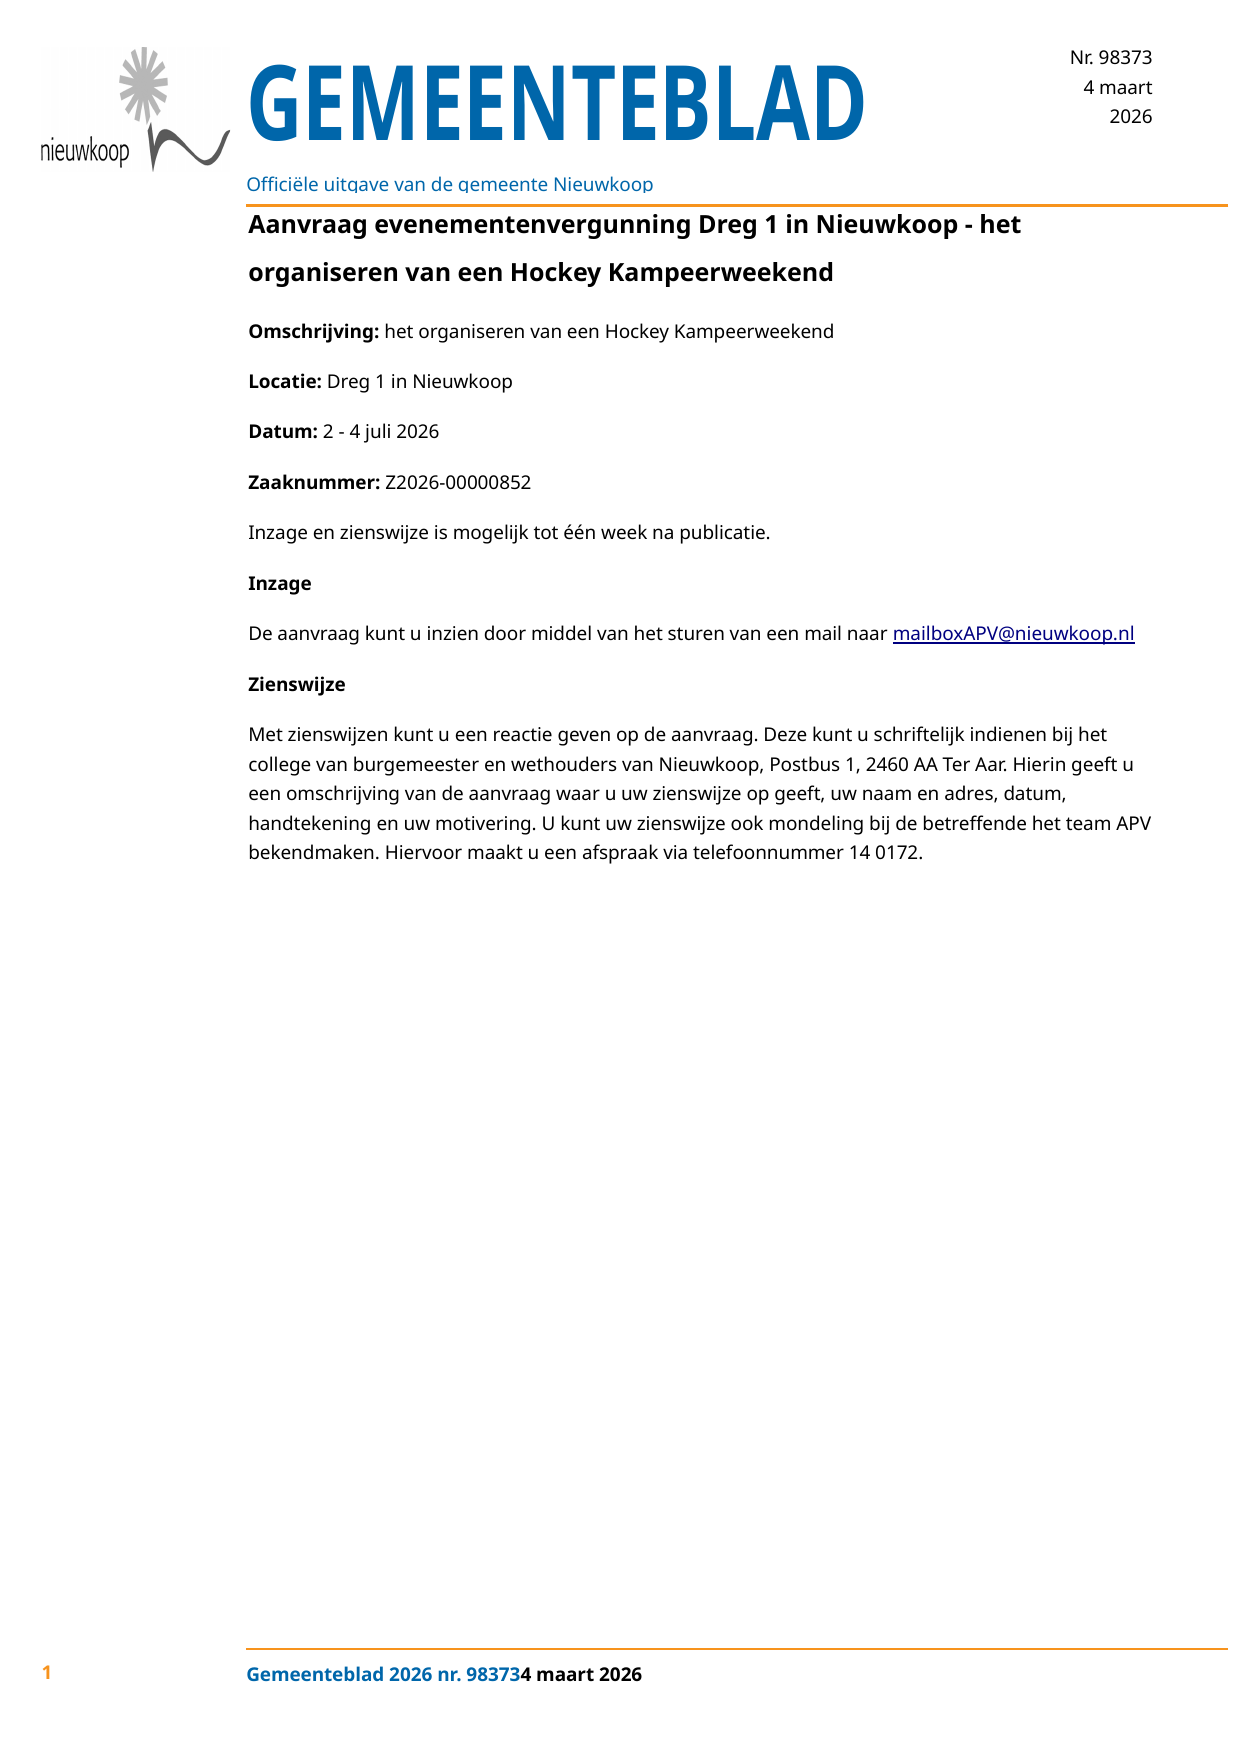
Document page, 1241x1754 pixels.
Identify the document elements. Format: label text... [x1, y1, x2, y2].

text Inzage en zienswijze is mogelijk tot één week na publicatie. [248, 519, 1152, 545]
text Inzage [248, 570, 1152, 596]
text Aanvraag evenementenvergunning Dreg 1 in Nieuwkoop - het organiseren van een Hockey Kampeerweekend [248, 207, 1152, 288]
text Datum: 2 - 4 juli 2026 [248, 419, 1152, 444]
picture [41, 47, 231, 172]
text De aanvraag kunt u inzien door middel van het sturen van een mail naar mailboxAPV@nieuwkoop.nl [248, 620, 1152, 646]
text Omschrijving: het organiseren van een Hockey Kampeerweekend [248, 318, 1152, 344]
text Zaaknummer: Z2026-00000852 [248, 469, 1152, 495]
text Zienswijze [248, 671, 1152, 697]
text Met zienswijzen kunt u een reactie geven op de aanvraag. Deze kunt u schriftelijk indienen bij het college van burgemeester en wethouders van Nieuwkoop, Postbus 1, 2460 AA Ter Aar. Hierin geeft u een omschrijving van de aanvraag waar u uw zienswijze op geeft, uw naam en adres, datum, handtekening en uw motivering. U kunt uw zienswijze ook mondeling bij de betreffende het team APV bekendmaken. Hiervoor maakt u een afspraak via telefoonnummer 14 0172. [248, 721, 1152, 865]
text Locatie: Dreg 1 in Nieuwkoop [248, 368, 1152, 394]
